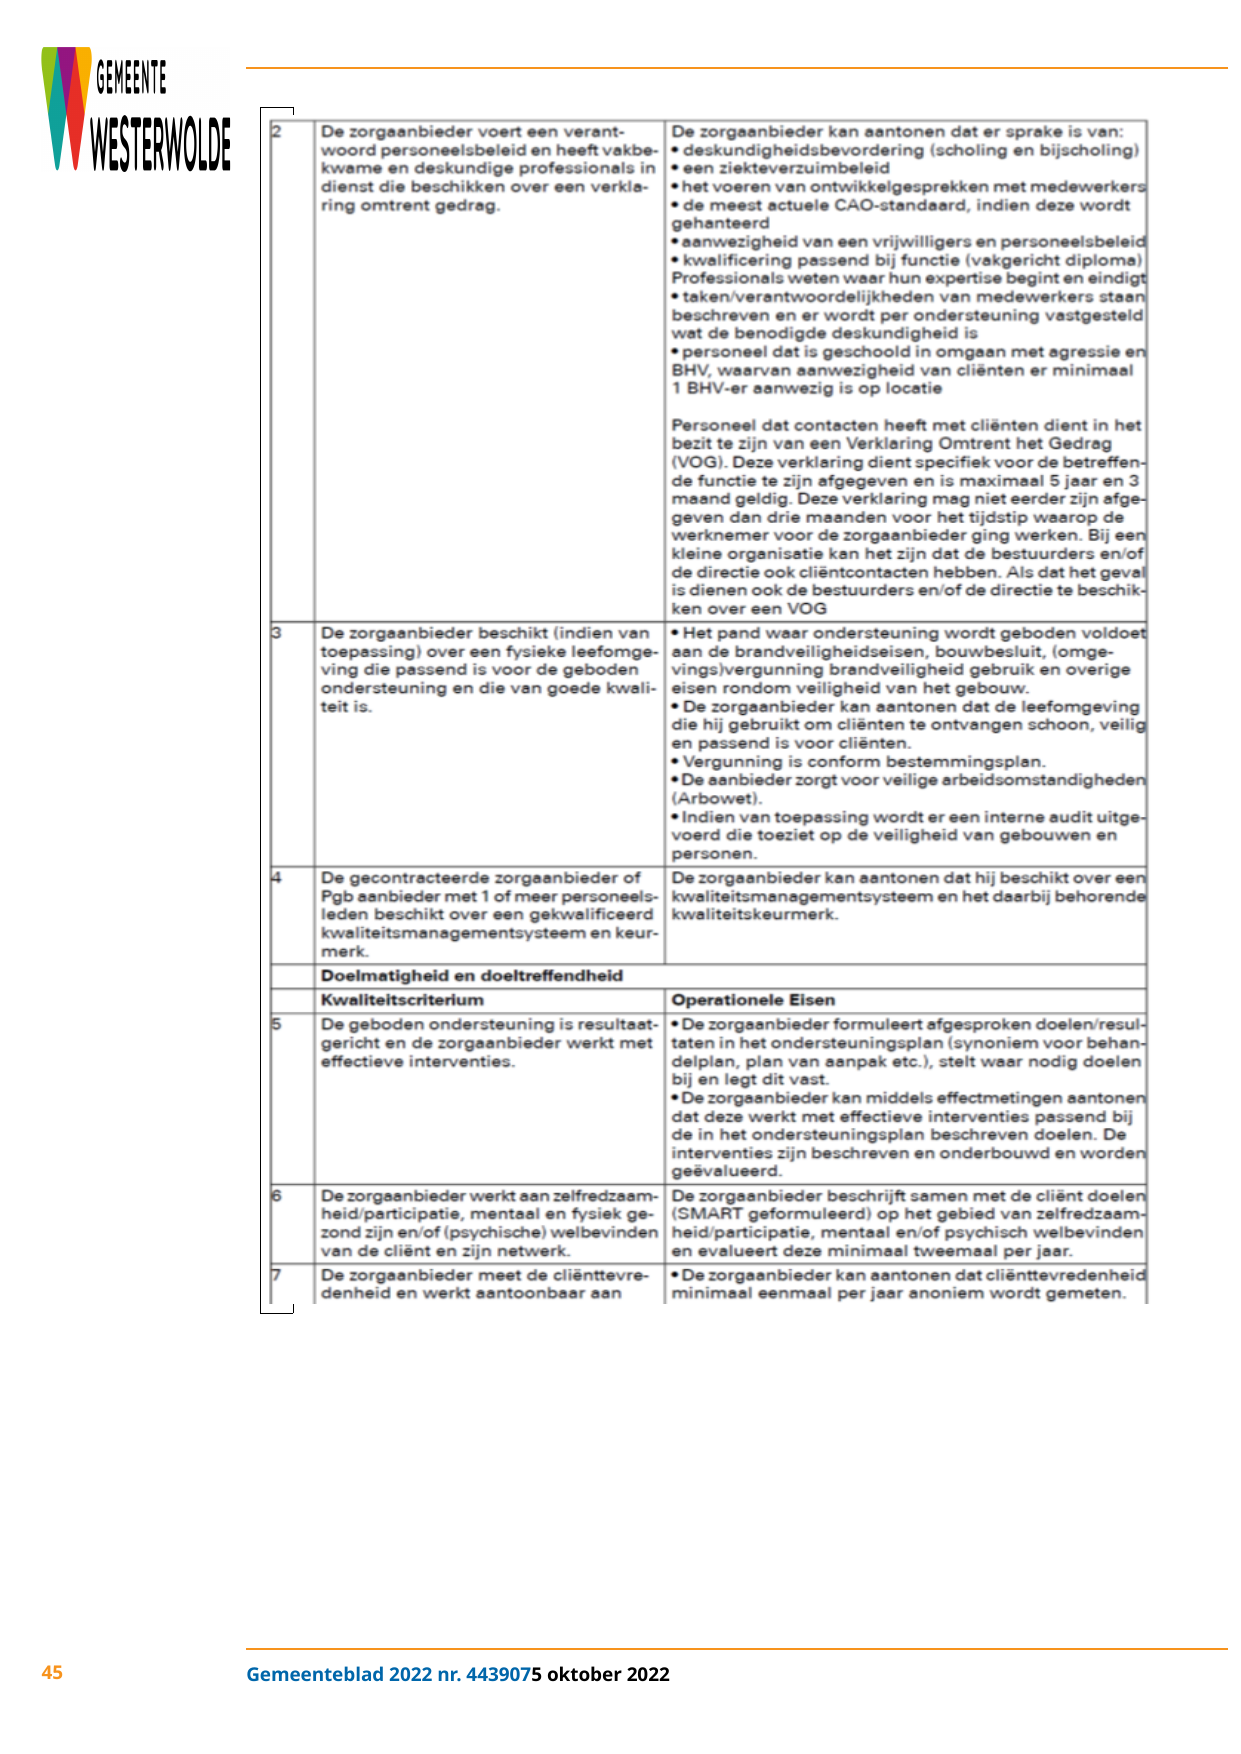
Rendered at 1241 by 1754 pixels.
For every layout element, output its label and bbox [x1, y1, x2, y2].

picture [41, 47, 231, 172]
picture [268, 115, 1154, 1304]
